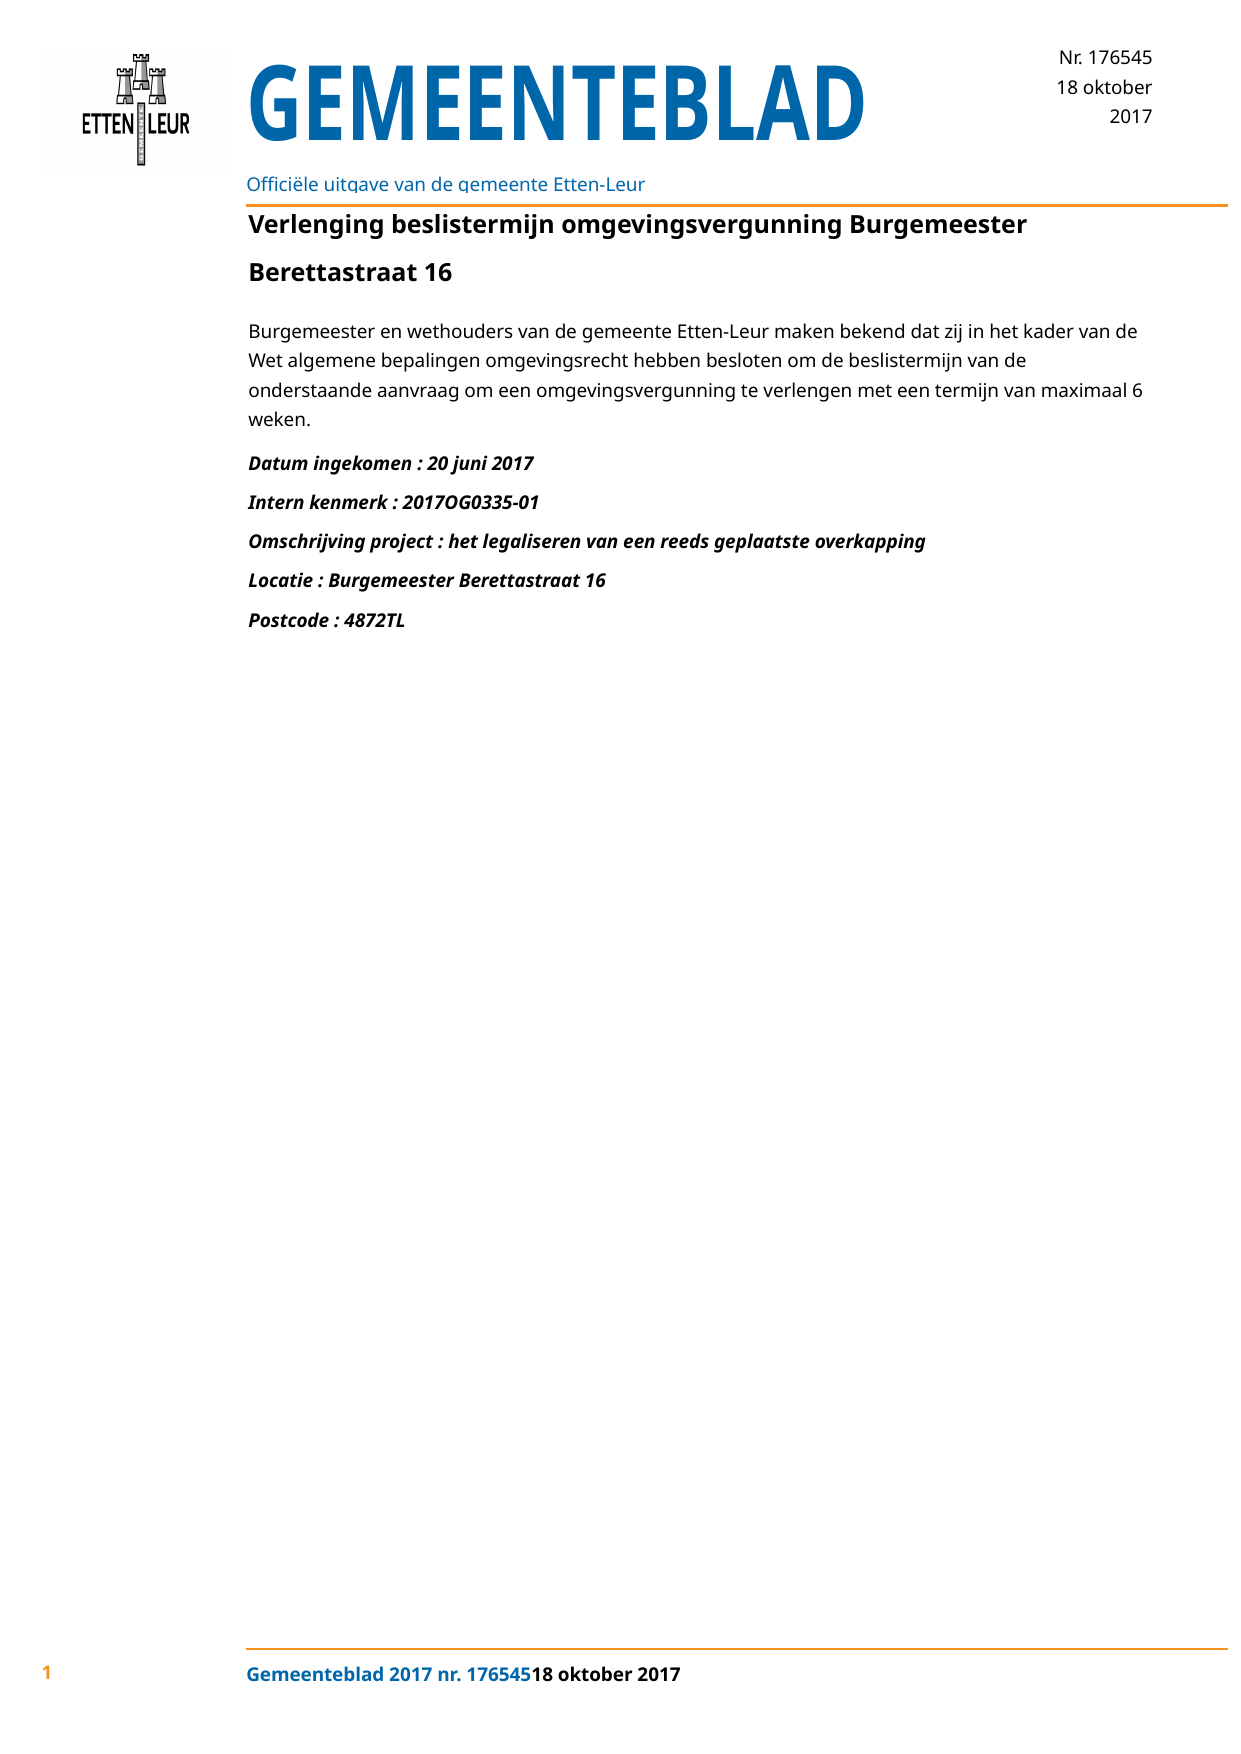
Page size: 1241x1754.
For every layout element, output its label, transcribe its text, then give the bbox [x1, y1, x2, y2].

picture [41, 47, 231, 172]
text Postcode : 4872TL [248, 607, 1152, 633]
text Verlenging beslistermijn omgevingsvergunning Burgemeester Berettastraat 16 [248, 207, 1152, 288]
text Datum ingekomen : 20 juni 2017 [248, 450, 1152, 476]
text Intern kenmerk : 2017OG0335-01 [248, 489, 1152, 515]
text Omschrijving project : het legaliseren van een reeds geplaatste overkapping [248, 528, 1152, 554]
text Locatie : Burgemeester Berettastraat 16 [248, 568, 1152, 593]
text Burgemeester en wethouders van de gemeente Etten-Leur maken bekend dat zij in het kader van de Wet algemene bepalingen omgevingsrecht hebben besloten om de beslistermijn van de onderstaande aanvraag om een omgevingsvergunning te verlengen met een termijn van maximaal 6 weken. [248, 318, 1152, 432]
